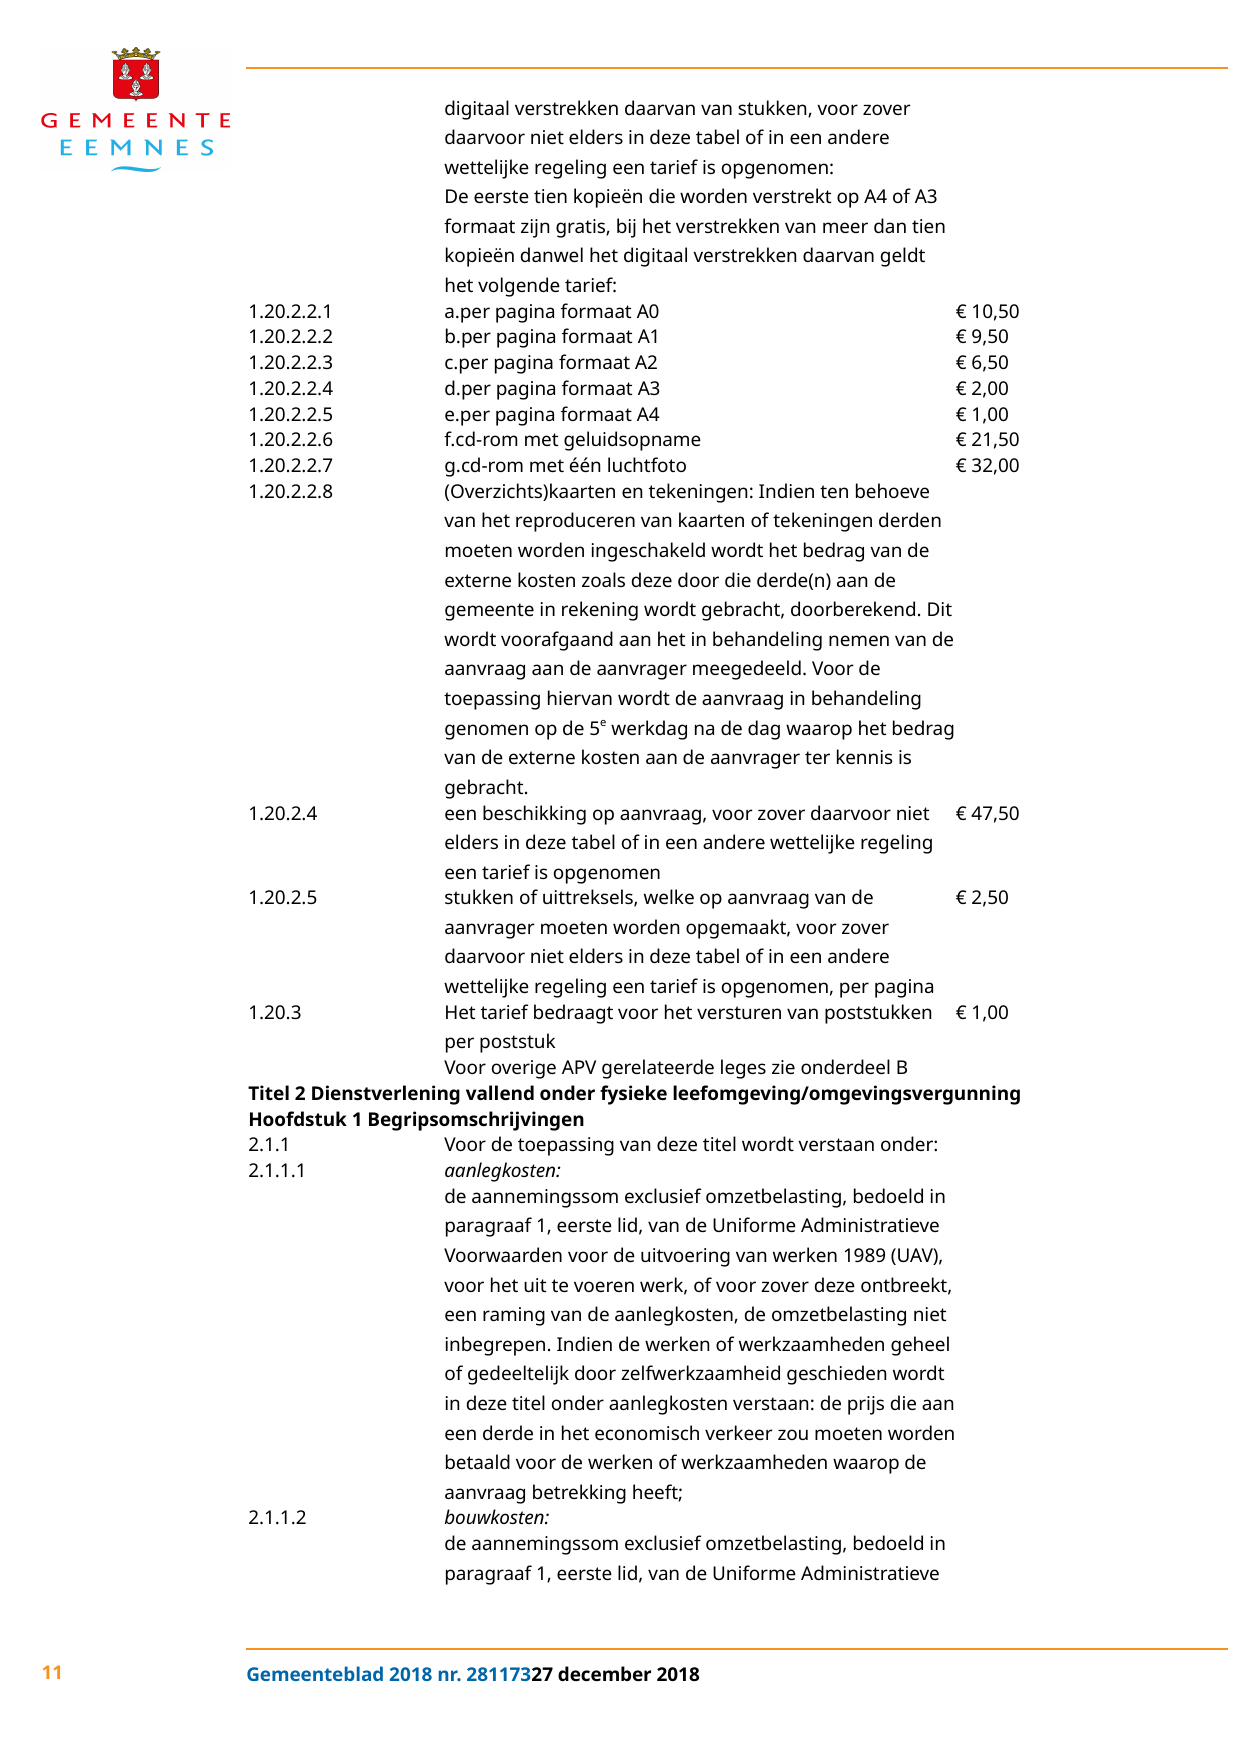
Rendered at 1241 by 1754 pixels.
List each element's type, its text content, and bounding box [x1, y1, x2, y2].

table_cell 2.1.1 [248, 1132, 444, 1157]
table_cell € 1,00 [956, 999, 1152, 1054]
table_cell digitaal verstrekken daarvan van stukken, voor zover daarvoor niet elders in deze tabel of in een andere wettelijke regeling een tarief is opgenomen: De eerste tien kopieën die worden verstrekt op A4 of A3 formaat zijn gratis, bij het verstrekken van meer dan tien kopieën danwel het digitaal verstrekken daarvan geldt het volgende tarief: [444, 95, 956, 298]
table_cell € 21,50 [956, 427, 1152, 452]
table_cell € 10,50 [956, 298, 1152, 324]
table_cell [956, 1530, 1152, 1586]
table_cell € 9,50 [956, 324, 1152, 349]
table_cell 1.20.2.2.1 [248, 298, 444, 324]
table_cell [248, 1054, 444, 1080]
table_cell een beschikking op aanvraag, voor zover daarvoor niet elders in deze tabel of in een andere wettelijke regeling een tarief is opgenomen [444, 800, 956, 884]
table_cell € 2,00 [956, 375, 1152, 401]
picture [41, 47, 231, 172]
table_cell Het tarief bedraagt voor het versturen van poststukken per poststuk [444, 999, 956, 1054]
table_cell Voor de toepassing van deze titel wordt verstaan onder: [444, 1132, 956, 1157]
table_cell Titel 2 Dienstverlening vallend onder fysieke leefomgeving/omgevingsvergunning [248, 1080, 1152, 1106]
table_cell 1.20.3 [248, 999, 444, 1054]
table_cell de aannemingssom exclusief omzetbelasting, bedoeld in paragraaf 1, eerste lid, van de Uniforme Administratieve Voorwaarden voor de uitvoering van werken 1989 (UAV), voor het uit te voeren werk, of voor zover deze ontbreekt, een raming van de aanlegkosten, de omzetbelasting niet inbegrepen. Indien de werken of werkzaamheden geheel of gedeeltelijk door zelfwerkzaamheid geschieden wordt in deze titel onder aanlegkosten verstaan: de prijs die aan een derde in het economisch verkeer zou moeten worden betaald voor de werken of werkzaamheden waarop de aanvraag betrekking heeft; [444, 1183, 956, 1504]
table_cell 1.20.2.2.2 [248, 324, 444, 349]
table_cell [956, 95, 1152, 298]
table_cell a.per pagina formaat A0 [444, 298, 956, 324]
table_cell [956, 478, 1152, 800]
table_cell de aannemingssom exclusief omzetbelasting, bedoeld in paragraaf 1, eerste lid, van de Uniforme Administratieve [444, 1530, 956, 1586]
table_cell 1.20.2.2.7 [248, 453, 444, 478]
table_cell 1.20.2.4 [248, 800, 444, 884]
table_cell e.per pagina formaat A4 [444, 401, 956, 427]
table_cell 1.20.2.2.5 [248, 401, 444, 427]
table_cell 1.20.2.2.8 [248, 478, 444, 800]
table_cell Voor overige APV gerelateerde leges zie onderdeel B [444, 1054, 956, 1080]
table_cell € 1,00 [956, 401, 1152, 427]
table_cell [956, 1132, 1152, 1157]
table_cell € 47,50 [956, 800, 1152, 884]
table_cell bouwkosten: [444, 1505, 956, 1530]
table_cell 1.20.2.2.6 [248, 427, 444, 452]
table_cell f.cd-rom met geluidsopname [444, 427, 956, 452]
table_cell 1.20.2.5 [248, 885, 444, 999]
table_cell € 32,00 [956, 453, 1152, 478]
table_cell [956, 1157, 1152, 1183]
table_cell [956, 1183, 1152, 1504]
table_cell € 6,50 [956, 350, 1152, 375]
table_cell c.per pagina formaat A2 [444, 350, 956, 375]
table_cell [956, 1505, 1152, 1530]
table_cell [956, 1054, 1152, 1080]
table_cell aanlegkosten: [444, 1157, 956, 1183]
table_cell [248, 1530, 444, 1586]
table_cell 1.20.2.2.4 [248, 375, 444, 401]
table_cell g.cd-rom met één luchtfoto [444, 453, 956, 478]
table_cell 1.20.2.2.3 [248, 350, 444, 375]
table_cell d.per pagina formaat A3 [444, 375, 956, 401]
table_cell (Overzichts)kaarten en tekeningen: Indien ten behoeve van het reproduceren van kaarten of tekeningen derden moeten worden ingeschakeld wordt het bedrag van de externe kosten zoals deze door die derde(n) aan de gemeente in rekening wordt gebracht, doorberekend. Dit wordt voorafgaand aan het in behandeling nemen van de aanvraag aan de aanvrager meegedeeld. Voor de toepassing hiervan wordt de aanvraag in behandeling genomen op de 5e werkdag na de dag waarop het bedrag van de externe kosten aan de aanvrager ter kennis is gebracht. [444, 478, 956, 800]
table_cell stukken of uittreksels, welke op aanvraag van de aanvrager moeten worden opgemaakt, voor zover daarvoor niet elders in deze tabel of in een andere wettelijke regeling een tarief is opgenomen, per pagina [444, 885, 956, 999]
table_cell € 2,50 [956, 885, 1152, 999]
table_cell [248, 95, 444, 298]
table_cell 2.1.1.1 [248, 1157, 444, 1183]
table_cell b.per pagina formaat A1 [444, 324, 956, 349]
table_cell Hoofdstuk 1 Begripsomschrijvingen [248, 1106, 1152, 1132]
table_cell [248, 1183, 444, 1504]
table_cell 2.1.1.2 [248, 1505, 444, 1530]
